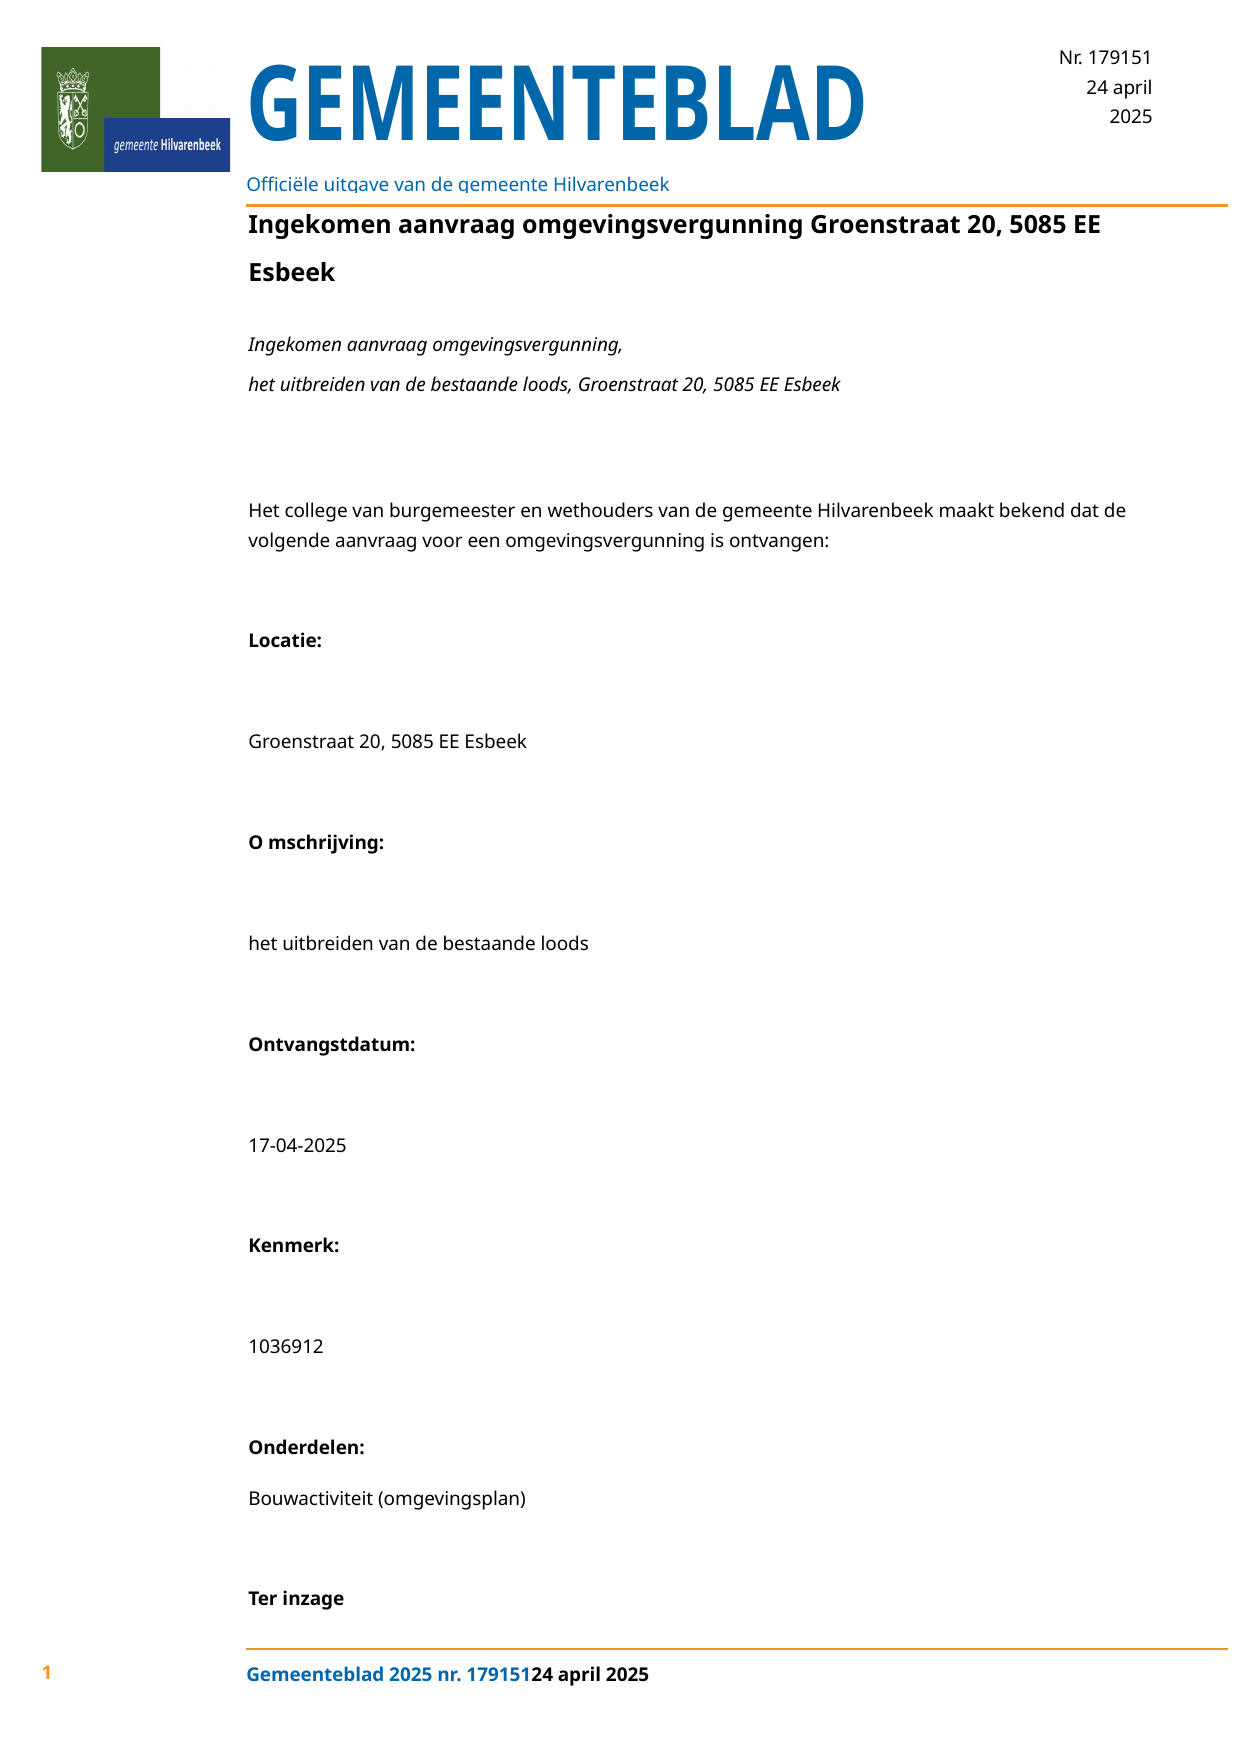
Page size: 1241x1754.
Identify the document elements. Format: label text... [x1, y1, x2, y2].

text het uitbreiden van de bestaande loods [248, 930, 1152, 956]
text O mschrijving: [248, 829, 1152, 855]
text Ter inzage [248, 1586, 1152, 1611]
text Ontvangstdatum: [248, 1031, 1152, 1057]
text Bouwactiviteit (omgevingsplan) [248, 1485, 1152, 1511]
picture [41, 47, 231, 172]
text het uitbreiden van de bestaande loods, Groenstraat 20, 5085 EE Esbeek [248, 371, 1152, 396]
text Onderdelen: [248, 1434, 1152, 1460]
text 17-04-2025 [248, 1132, 1152, 1158]
text Het college van burgemeester en wethouders van de gemeente Hilvarenbeek maakt bekend dat de volgende aanvraag voor een omgevingsvergunning is ontvangen: [248, 497, 1152, 553]
text 1036912 [248, 1333, 1152, 1359]
text Ingekomen aanvraag omgevingsvergunning, [248, 331, 1152, 357]
text Ingekomen aanvraag omgevingsvergunning Groenstraat 20, 5085 EE Esbeek [248, 207, 1152, 288]
text Groenstraat 20, 5085 EE Esbeek [248, 728, 1152, 754]
text Kenmerk: [248, 1233, 1152, 1258]
text Locatie: [248, 628, 1152, 653]
